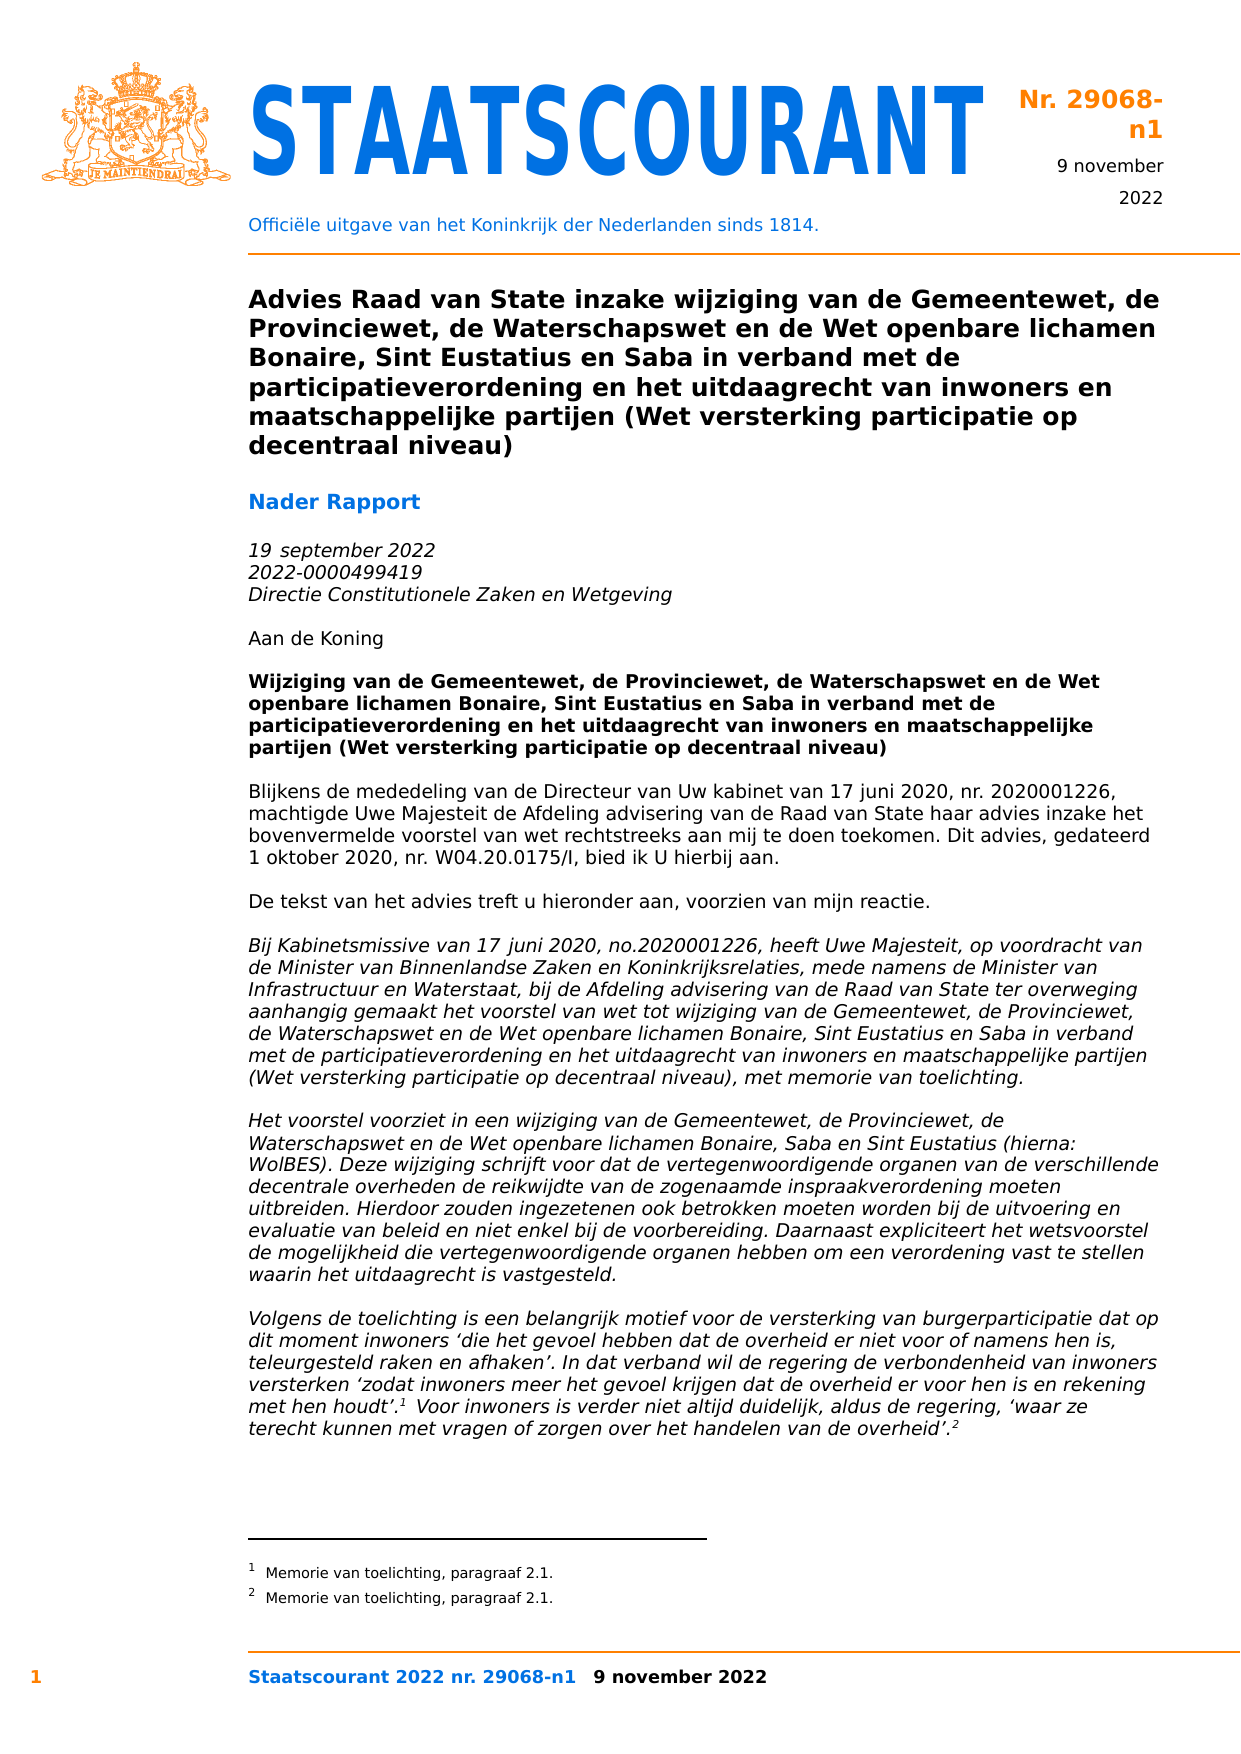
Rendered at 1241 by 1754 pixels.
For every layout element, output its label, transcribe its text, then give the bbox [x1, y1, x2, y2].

table_cell 2022 [998, 183, 1240, 215]
table_cell 9 november [998, 150, 1240, 182]
table_cell Officiële uitgave van het Koninkrijk der Nederlanden sinds 1814. [248, 215, 1240, 253]
text 2022-0000499419 [248, 562, 1163, 583]
text Memorie van toelichting, paragraaf 2.1. [248, 1586, 1163, 1608]
subtitle Nader Rapport [248, 490, 1163, 514]
text Aan de Koning [248, 627, 1163, 649]
text Volgens de toelichting is een belangrijk motief voor de versterking van burgerparticipatie dat op dit moment inwoners ‘die het gevoel hebben dat de overheid er niet voor of namens hen is, teleurgesteld raken en afhaken’. In dat verband wil de regering de verbondenheid van inwoners versterken ‘zodat inwoners meer het gevoel krijgen dat de overheid er voor hen is en rekening met hen houdt’. Voor inwoners is verder niet altijd duidelijk, aldus de regering, ‘waar ze terecht kunnen met vragen of zorgen over het handelen van de overheid’. [248, 1308, 1163, 1440]
text Memorie van toelichting, paragraaf 2.1. [248, 1561, 1163, 1583]
table_header STAATSCOURANT [248, 62, 998, 215]
text Het voorstel voorziet in een wijziging van de Gemeentewet, de Provinciewet, de Waterschapswet en de Wet openbare lichamen Bonaire, Saba en Sint Eustatius (hierna: WolBES). Deze wijziging schrijft voor dat de vertegenwoordigende organen van de verschillende decentrale overheden de reikwijdte van de zogenaamde inspraakverordening moeten uitbreiden. Hierdoor zouden ingezetenen ook betrokken moeten worden bij de uitvoering en evaluatie van beleid en niet enkel bij de voorbereiding. Daarnaast expliciteert het wetsvoorstel de mogelijkheid die vertegenwoordigende organen hebben om een verordening vast te stellen waarin het uitdaagrecht is vastgesteld. [248, 1110, 1163, 1286]
text Blijkens de mededeling van de Directeur van Uw kabinet van 17 juni 2020, nr. 2020001226, machtigde Uwe Majesteit de Afdeling advisering van de Raad van State haar advies inzake het bovenvermelde voorstel van wet rechtstreeks aan mij te doen toekomen. Dit advies, gedateerd 1 oktober 2020, nr. W04.20.0175/I, bied ik U hierbij aan. [248, 781, 1163, 869]
text Bij Kabinetsmissive van 17 juni 2020, no.2020001226, heeft Uwe Majesteit, op voordracht van de Minister van Binnenlandse Zaken en Koninkrijksrelaties, mede namens de Minister van Infrastructuur en Waterstaat, bij de Afdeling advisering van de Raad van State ter overweging aanhangig gemaakt het voorstel van wet tot wijziging van de Gemeentewet, de Provinciewet, de Waterschapswet en de Wet openbare lichamen Bonaire, Sint Eustatius en Saba in verband met de participatieverordening en het uitdaagrecht van inwoners en maatschappelijke partijen (Wet versterking participatie op decentraal niveau), met memorie van toelichting. [248, 935, 1163, 1088]
text Directie Constitutionele Zaken en Wetgeving [248, 583, 1163, 606]
table_header Nr. 29068-n1 [998, 62, 1240, 150]
text Wijziging van de Gemeentewet, de Provinciewet, de Waterschapswet en de Wet openbare lichamen Bonaire, Sint Eustatius en Saba in verband met de participatieverordening en het uitdaagrecht van inwoners en maatschappelijke partijen (Wet versterking participatie op decentraal niveau) [248, 671, 1163, 759]
picture [41, 62, 231, 186]
text De tekst van het advies treft u hieronder aan, voorzien van mijn reactie. [248, 891, 1163, 913]
text 19 september 2022 [248, 539, 1163, 562]
subtitle Advies Raad van State inzake wijziging van de Gemeentewet, de Provinciewet, de Waterschapswet en de Wet openbare lichamen Bonaire, Sint Eustatius en Saba in verband met de participatieverordening en het uitdaagrecht van inwoners en maatschappelijke partijen (Wet versterking participatie op decentraal niveau) [248, 285, 1163, 460]
table_header [25, 62, 248, 253]
